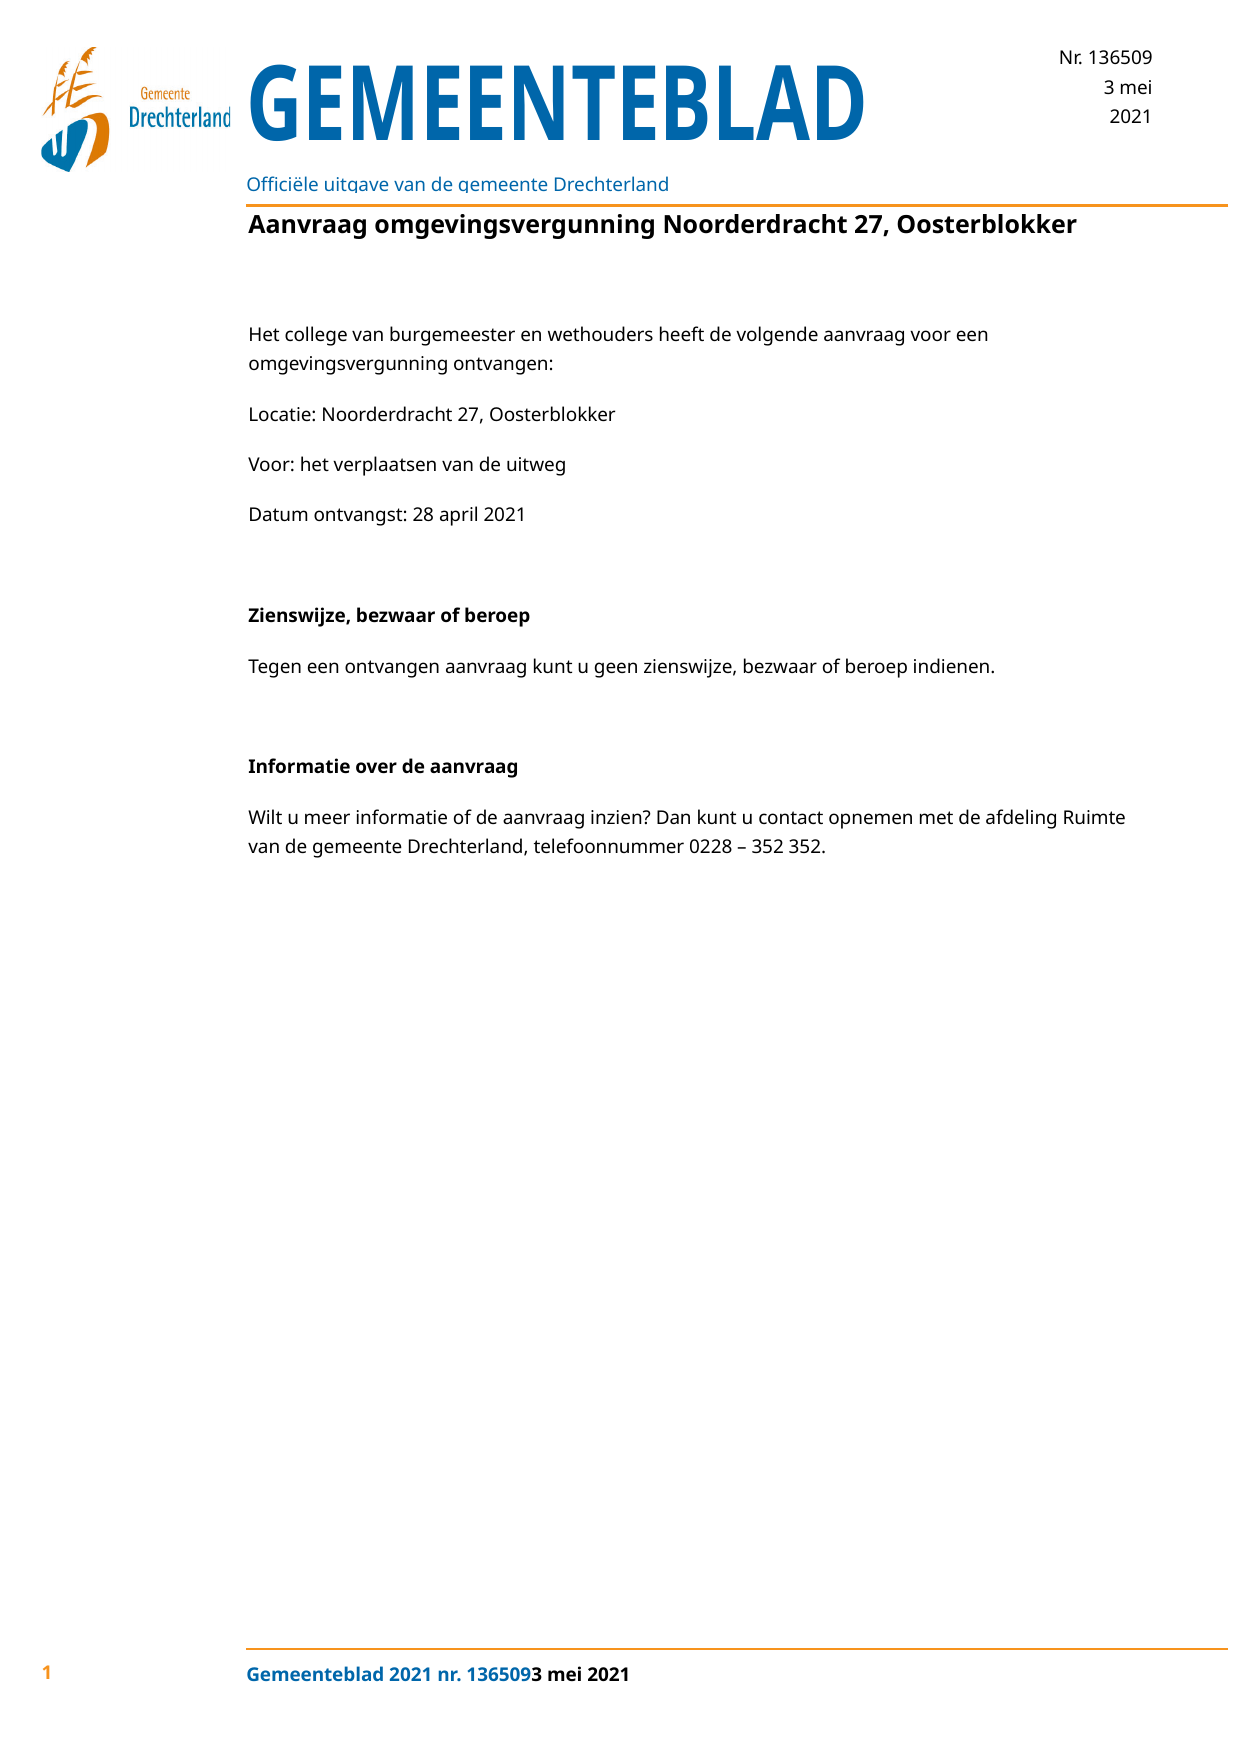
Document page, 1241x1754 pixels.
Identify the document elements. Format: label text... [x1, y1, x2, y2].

text Aanvraag omgevingsvergunning Noorderdracht 27, Oosterblokker [248, 207, 1152, 241]
text Het college van burgemeester en wethouders heeft de volgende aanvraag voor een omgevingsvergunning ontvangen: [248, 321, 1152, 376]
text Datum ontvangst: 28 april 2021 [248, 502, 1152, 527]
text Locatie: Noorderdracht 27, Oosterblokker [248, 401, 1152, 426]
picture [226, 115, 231, 124]
text Informatie over de aanvraag [248, 754, 1152, 779]
text Tegen een ontvangen aanvraag kunt u geen zienswijze, bezwaar of beroep indienen. [248, 653, 1152, 678]
text Zienswijze, bezwaar of beroep [248, 602, 1152, 628]
text Voor: het verplaatsen van de uitweg [248, 451, 1152, 477]
picture [41, 158, 64, 172]
picture [41, 47, 231, 172]
text Wilt u meer informatie of de aanvraag inzien? Dan kunt u contact opnemen met de afdeling Ruimte van de gemeente Drechterland, telefoonnummer 0228 – 352 352. [248, 804, 1152, 859]
